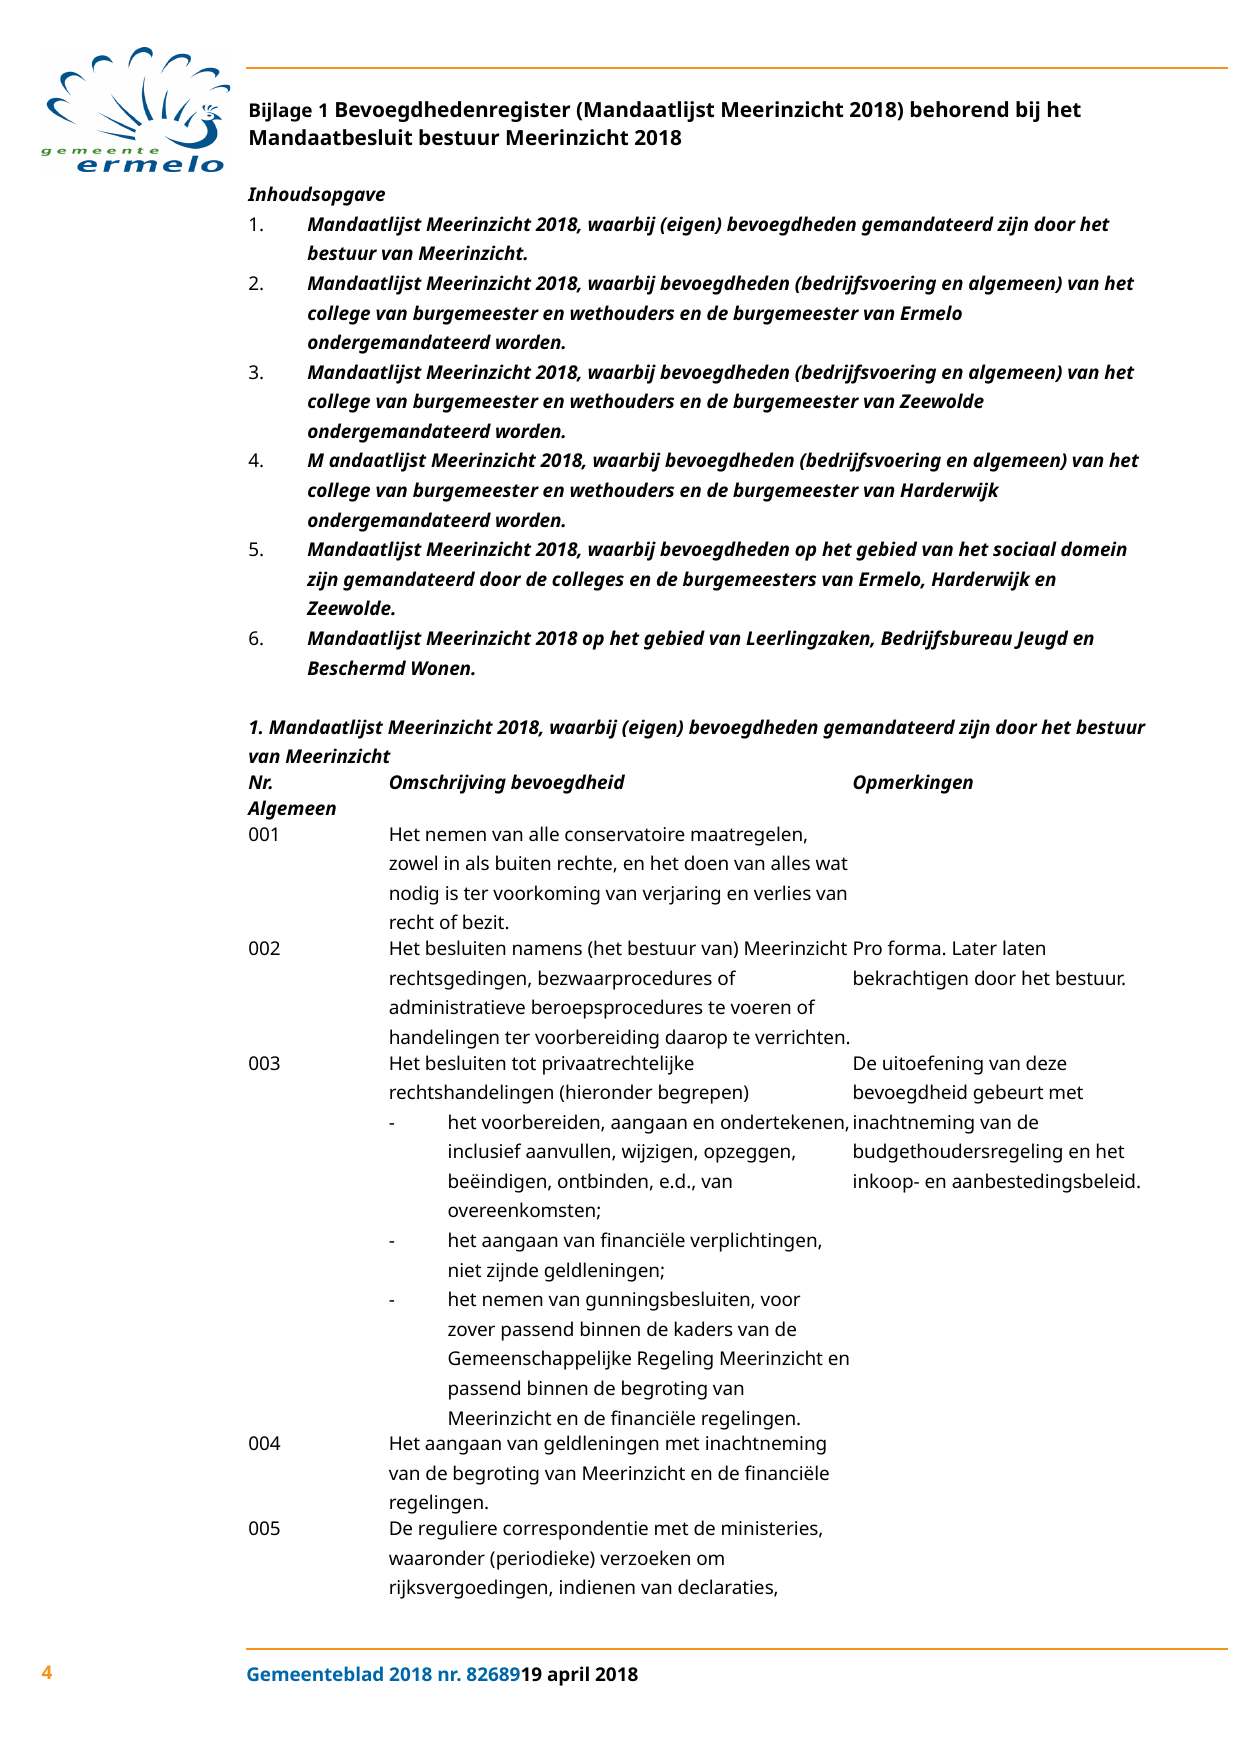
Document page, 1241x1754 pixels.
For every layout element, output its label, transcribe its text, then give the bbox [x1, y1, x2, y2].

table_cell Algemeen [248, 795, 1152, 821]
table_cell 001 [248, 821, 388, 935]
table_cell Het nemen van alle conservatoire maatregelen, zowel in als buiten rechte, en het doen van alles wat nodig is ter voorkoming van verjaring en verlies van recht of bezit. [389, 821, 852, 935]
table_cell Pro forma. Later laten bekrachtigen door het bestuur. [853, 935, 1152, 1050]
table_cell Omschrijving bevoegdheid [389, 769, 852, 795]
list Mandaatlijst Meerinzicht 2018, waarbij bevoegdheden op het gebied van het sociaal domein zijn gemandateerd door de colleges en de burgemeesters van Ermelo, Harderwijk en Zeewolde. [248, 536, 1152, 621]
table_cell Het aangaan van geldleningen met inachtneming van de begroting van Meerinzicht en de financiële regelingen. [389, 1430, 852, 1515]
table_cell Het besluiten tot privaatrechtelijke rechtshandelingen (hieronder begrepen) het voorbereiden, aangaan en ondertekenen, inclusief aanvullen, wijzigen, opzeggen, beëindigen, ontbinden, e.d., van overeenkomsten; het aangaan van financiële verplichtingen, niet zijnde geldleningen; het nemen van gunningsbesluiten, voor zover passend binnen de kaders van de Gemeenschappelijke Regeling Meerinzicht en passend binnen de begroting van Meerinzicht en de financiële regelingen. [389, 1050, 852, 1430]
picture [41, 47, 231, 172]
table_cell Het besluiten namens (het bestuur van) Meerinzicht rechtsgedingen, bezwaarprocedures of administratieve beroepsprocedures te voeren of handelingen ter voorbereiding daarop te verrichten. [389, 935, 852, 1050]
table_cell 002 [248, 935, 388, 1050]
list Mandaatlijst Meerinzicht 2018, waarbij bevoegdheden (bedrijfsvoering en algemeen) van het college van burgemeester en wethouders en de burgemeester van Zeewolde ondergemandateerd worden. [248, 359, 1152, 444]
table_cell 003 [248, 1050, 388, 1430]
text Inhoudsopgave [248, 181, 1152, 207]
list Mandaatlijst Meerinzicht 2018, waarbij bevoegdheden (bedrijfsvoering en algemeen) van het college van burgemeester en wethouders en de burgemeester van Ermelo ondergemandateerd worden. [248, 270, 1152, 355]
list Mandaatlijst Meerinzicht 2018, waarbij (eigen) bevoegdheden gemandateerd zijn door het bestuur van Meerinzicht. [248, 211, 1152, 266]
table_cell 004 [248, 1430, 388, 1515]
table_cell De reguliere correspondentie met de ministeries, waaronder (periodieke) verzoeken om rijksvergoedingen, indienen van declaraties, [389, 1515, 852, 1600]
table_cell Nr. [248, 769, 388, 795]
table_cell De uitoefening van deze bevoegdheid gebeurt met inachtneming van de budgethoudersregeling en het inkoop- en aanbestedingsbeleid. [853, 1050, 1152, 1430]
list Mandaatlijst Meerinzicht 2018 op het gebied van Leerlingzaken, Bedrijfsbureau Jeugd en Beschermd Wonen. [248, 625, 1152, 680]
list M andaatlijst Meerinzicht 2018, waarbij bevoegdheden (bedrijfsvoering en algemeen) van het college van burgemeester en wethouders en de burgemeester van Harderwijk ondergemandateerd worden. [248, 448, 1152, 532]
text Bijlage 1 Bevoegdhedenregister (Mandaatlijst Meerinzicht 2018) behorend bij het Mandaatbesluit bestuur Meerinzicht 2018 [248, 95, 1152, 152]
table_cell 005 [248, 1515, 388, 1600]
table_cell Opmerkingen [853, 769, 1152, 795]
table_cell [853, 1515, 1152, 1600]
table_cell [853, 821, 1152, 935]
table_cell [853, 1430, 1152, 1515]
table_header 1. Mandaatlijst Meerinzicht 2018, waarbij (eigen) bevoegdheden gemandateerd zijn door het bestuur van Meerinzicht [248, 714, 1152, 769]
